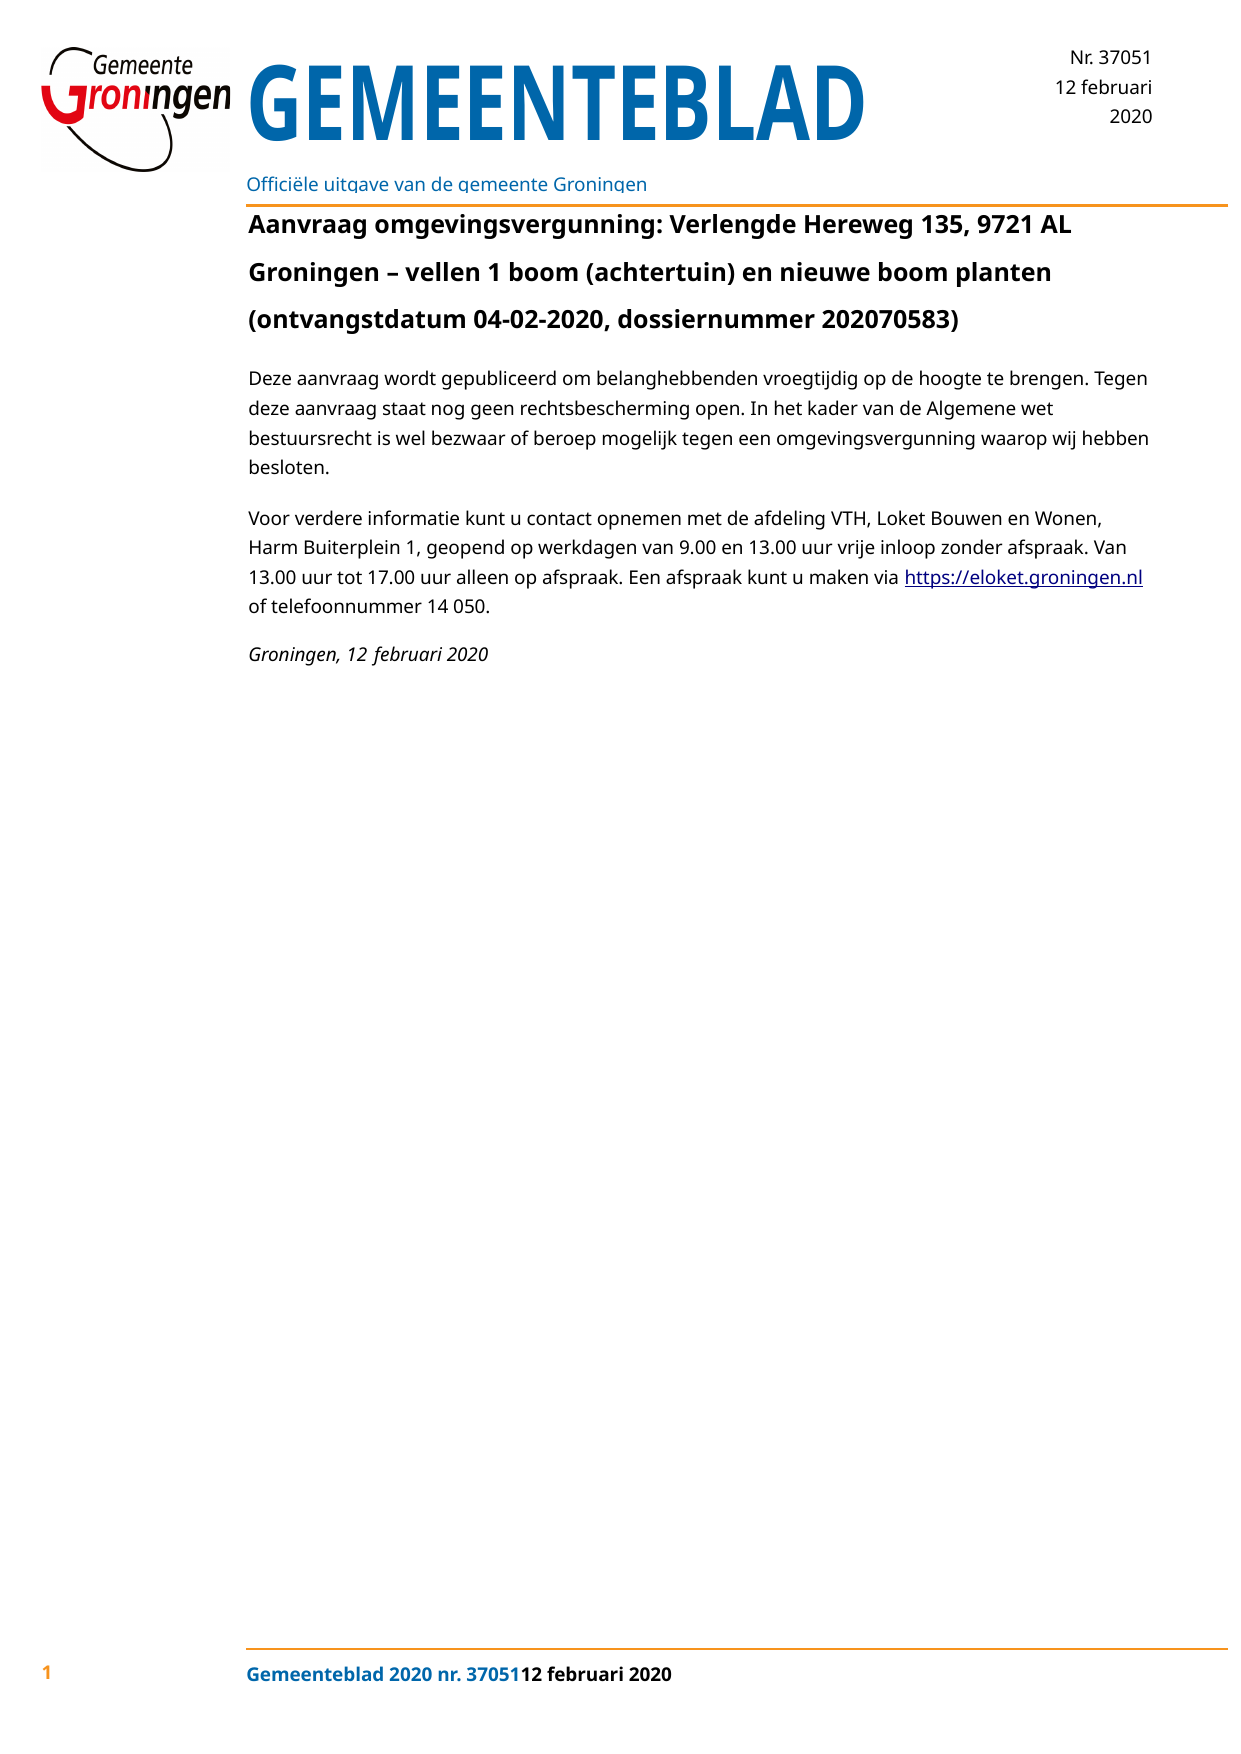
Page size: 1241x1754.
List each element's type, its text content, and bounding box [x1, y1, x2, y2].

text Deze aanvraag wordt gepubliceerd om belanghebbenden vroegtijdig op de hoogte te brengen. Tegen deze aanvraag staat nog geen rechtsbescherming open. In het kader van de Algemene wet bestuursrecht is wel bezwaar of beroep mogelijk tegen een omgevingsvergunning waarop wij hebben besloten. [248, 366, 1152, 480]
text Groningen, 12 februari 2020 [248, 641, 1152, 667]
text Aanvraag omgevingsvergunning: Verlengde Hereweg 135, 9721 AL Groningen – vellen 1 boom (achtertuin) en nieuwe boom planten (ontvangstdatum 04-02-2020, dossiernummer 202070583) [248, 207, 1152, 336]
text Voor verdere informatie kunt u contact opnemen met de afdeling VTH, Loket Bouwen en Wonen, Harm Buiterplein 1, geopend op werkdagen van 9.00 en 13.00 uur vrije inloop zonder afspraak. Van 13.00 uur tot 17.00 uur alleen op afspraak. Een afspraak kunt u maken via https://eloket.groningen.nl of telefoonnummer 14 050. [248, 505, 1152, 619]
picture [41, 47, 231, 172]
